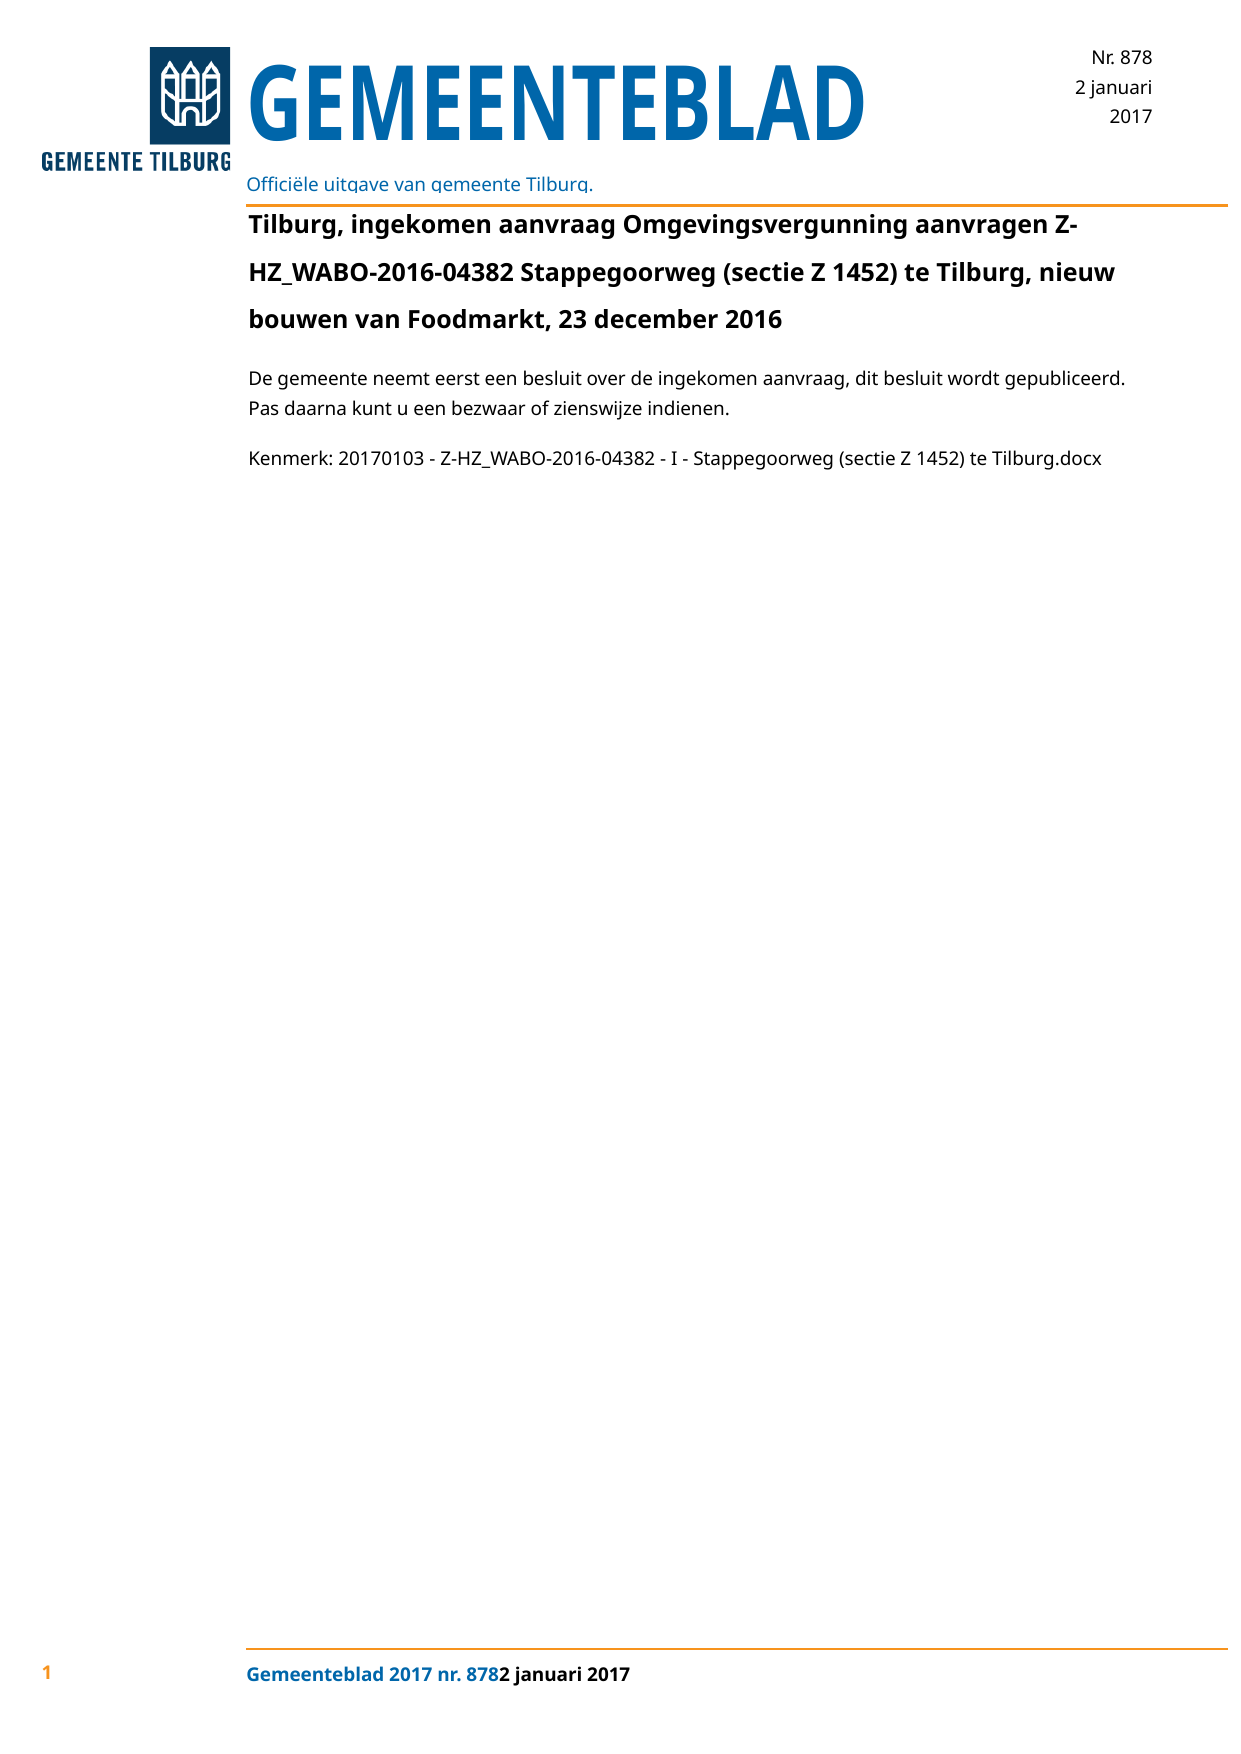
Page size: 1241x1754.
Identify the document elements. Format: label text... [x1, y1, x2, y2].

picture [41, 47, 231, 172]
text Tilburg, ingekomen aanvraag Omgevingsvergunning aanvragen Z-HZ_WABO-2016-04382 Stappegoorweg (sectie Z 1452) te Tilburg, nieuw bouwen van Foodmarkt, 23 december 2016 [248, 207, 1152, 336]
text De gemeente neemt eerst een besluit over de ingekomen aanvraag, dit besluit wordt gepubliceerd. Pas daarna kunt u een bezwaar of zienswijze indienen. [248, 366, 1152, 421]
text Kenmerk: 20170103 - Z-HZ_WABO-2016-04382 - I - Stappegoorweg (sectie Z 1452) te Tilburg.docx [248, 446, 1152, 471]
